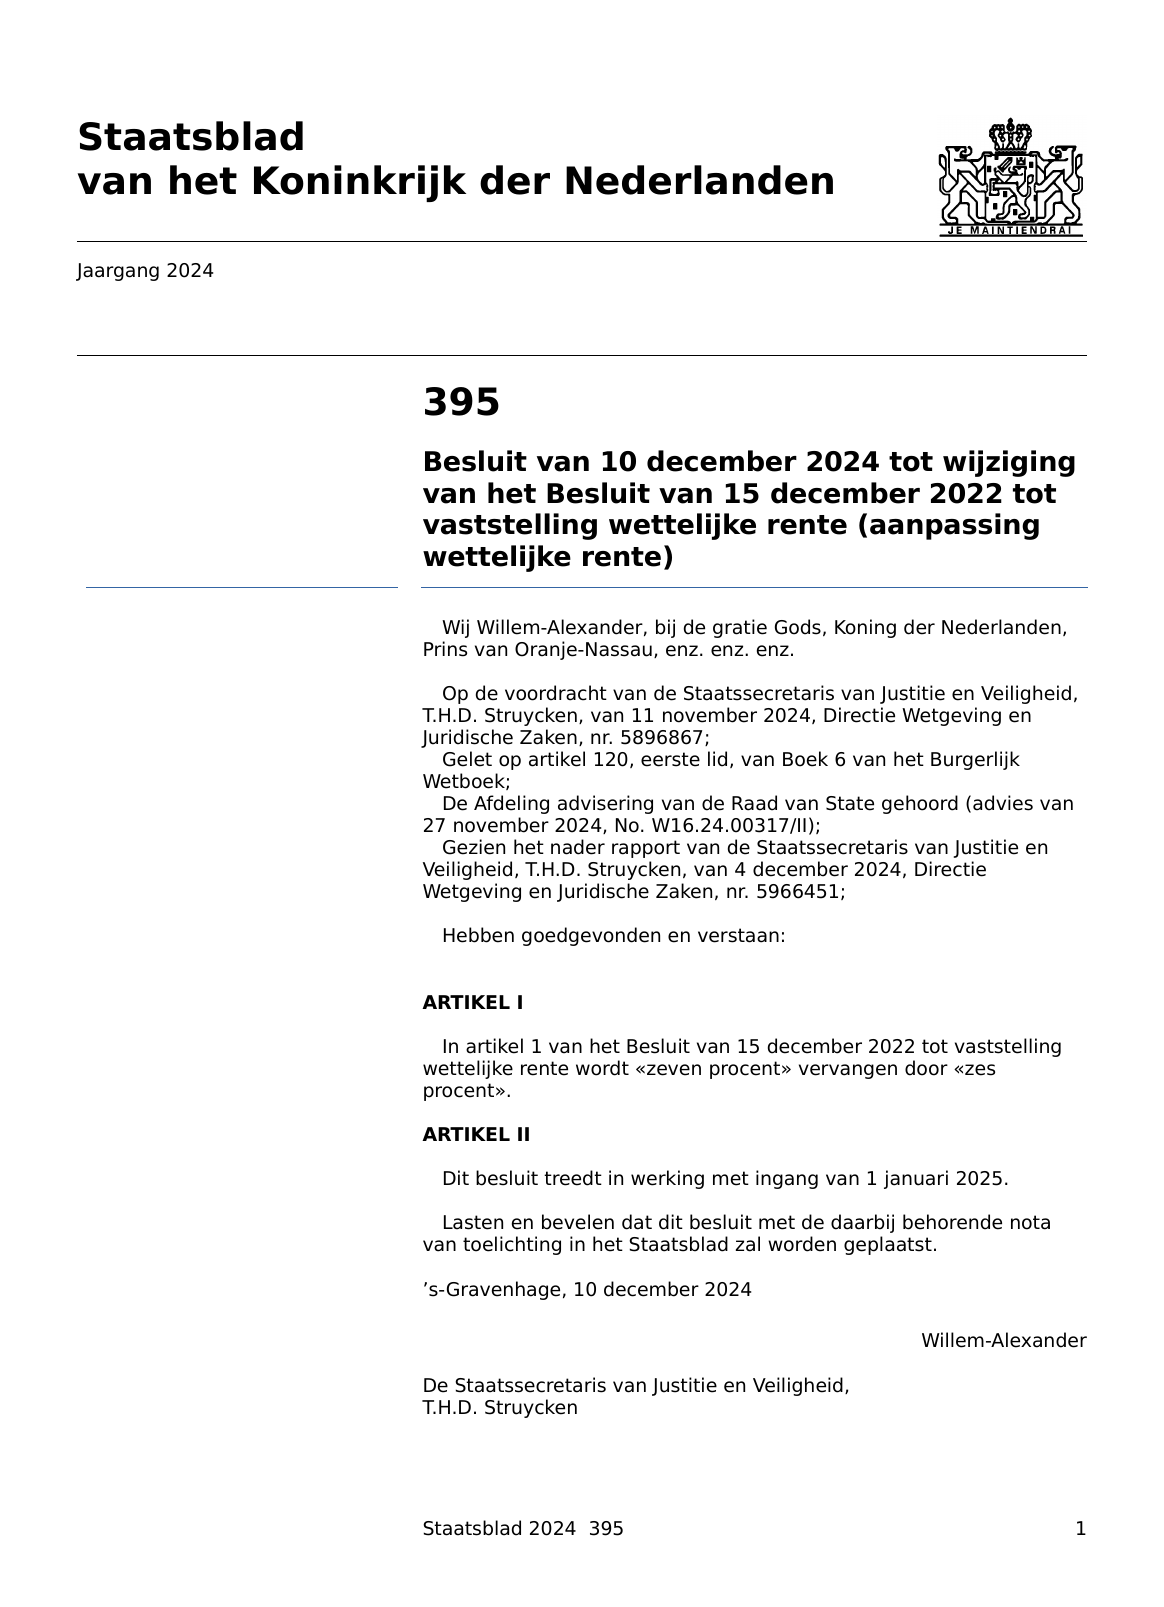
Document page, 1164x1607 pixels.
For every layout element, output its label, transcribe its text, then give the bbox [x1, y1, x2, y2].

text De Afdeling advisering van de Raad van State gehoord (advies van 27 november 2024, No. W16.24.00317/II); [422, 793, 1087, 837]
table_cell Jaargang 2024 [77, 242, 1087, 355]
text Gezien het nader rapport van de Staatssecretaris van Justitie en Veiligheid, T.H.D. Struycken, van 4 december 2024, Directie Wetgeving en Juridische Zaken, nr. 5966451; [422, 837, 1087, 903]
text Op de voordracht van de Staatssecretaris van Justitie en Veiligheid, T.H.D. Struycken, van 11 november 2024, Directie Wetgeving en Juridische Zaken, nr. 5896867; [422, 683, 1087, 749]
text De Staatssecretaris van Justitie en Veiligheid, T.H.D. Struycken [422, 1374, 1087, 1418]
subtitle ARTIKEL I [422, 992, 1087, 1014]
text In artikel 1 van het Besluit van 15 december 2022 tot vaststelling wettelijke rente wordt «zeven procent» vervangen door «zes procent». [422, 1036, 1087, 1102]
text ’s-Gravenhage, 10 december 2024 [422, 1278, 1087, 1300]
picture [936, 115, 1087, 240]
subtitle 395 [422, 381, 1087, 424]
text Willem-Alexander [422, 1330, 1087, 1352]
text Besluit van 10 december 2024 tot wijziging van het Besluit van 15 december 2022 tot vaststelling wettelijke rente (aanpassing wettelijke rente) [422, 447, 1087, 573]
text Gelet op artikel 120, eerste lid, van Boek 6 van het Burgerlijk Wetboek; [422, 749, 1087, 793]
text Wij Willem-Alexander, bij de gratie Gods, Koning der Nederlanden, Prins van Oranje-Nassau, enz. enz. enz. [422, 617, 1087, 661]
text Lasten en bevelen dat dit besluit met de daarbij behorende nota van toelichting in het Staatsblad zal worden geplaatst. [422, 1212, 1087, 1256]
subtitle ARTIKEL II [422, 1124, 1087, 1146]
table_header [886, 100, 1087, 241]
table_header Staatsblad van het Koninkrijk der Nederlanden [77, 100, 886, 241]
text Hebben goedgevonden en verstaan: [422, 925, 1087, 947]
text Dit besluit treedt in werking met ingang van 1 januari 2025. [422, 1168, 1087, 1190]
